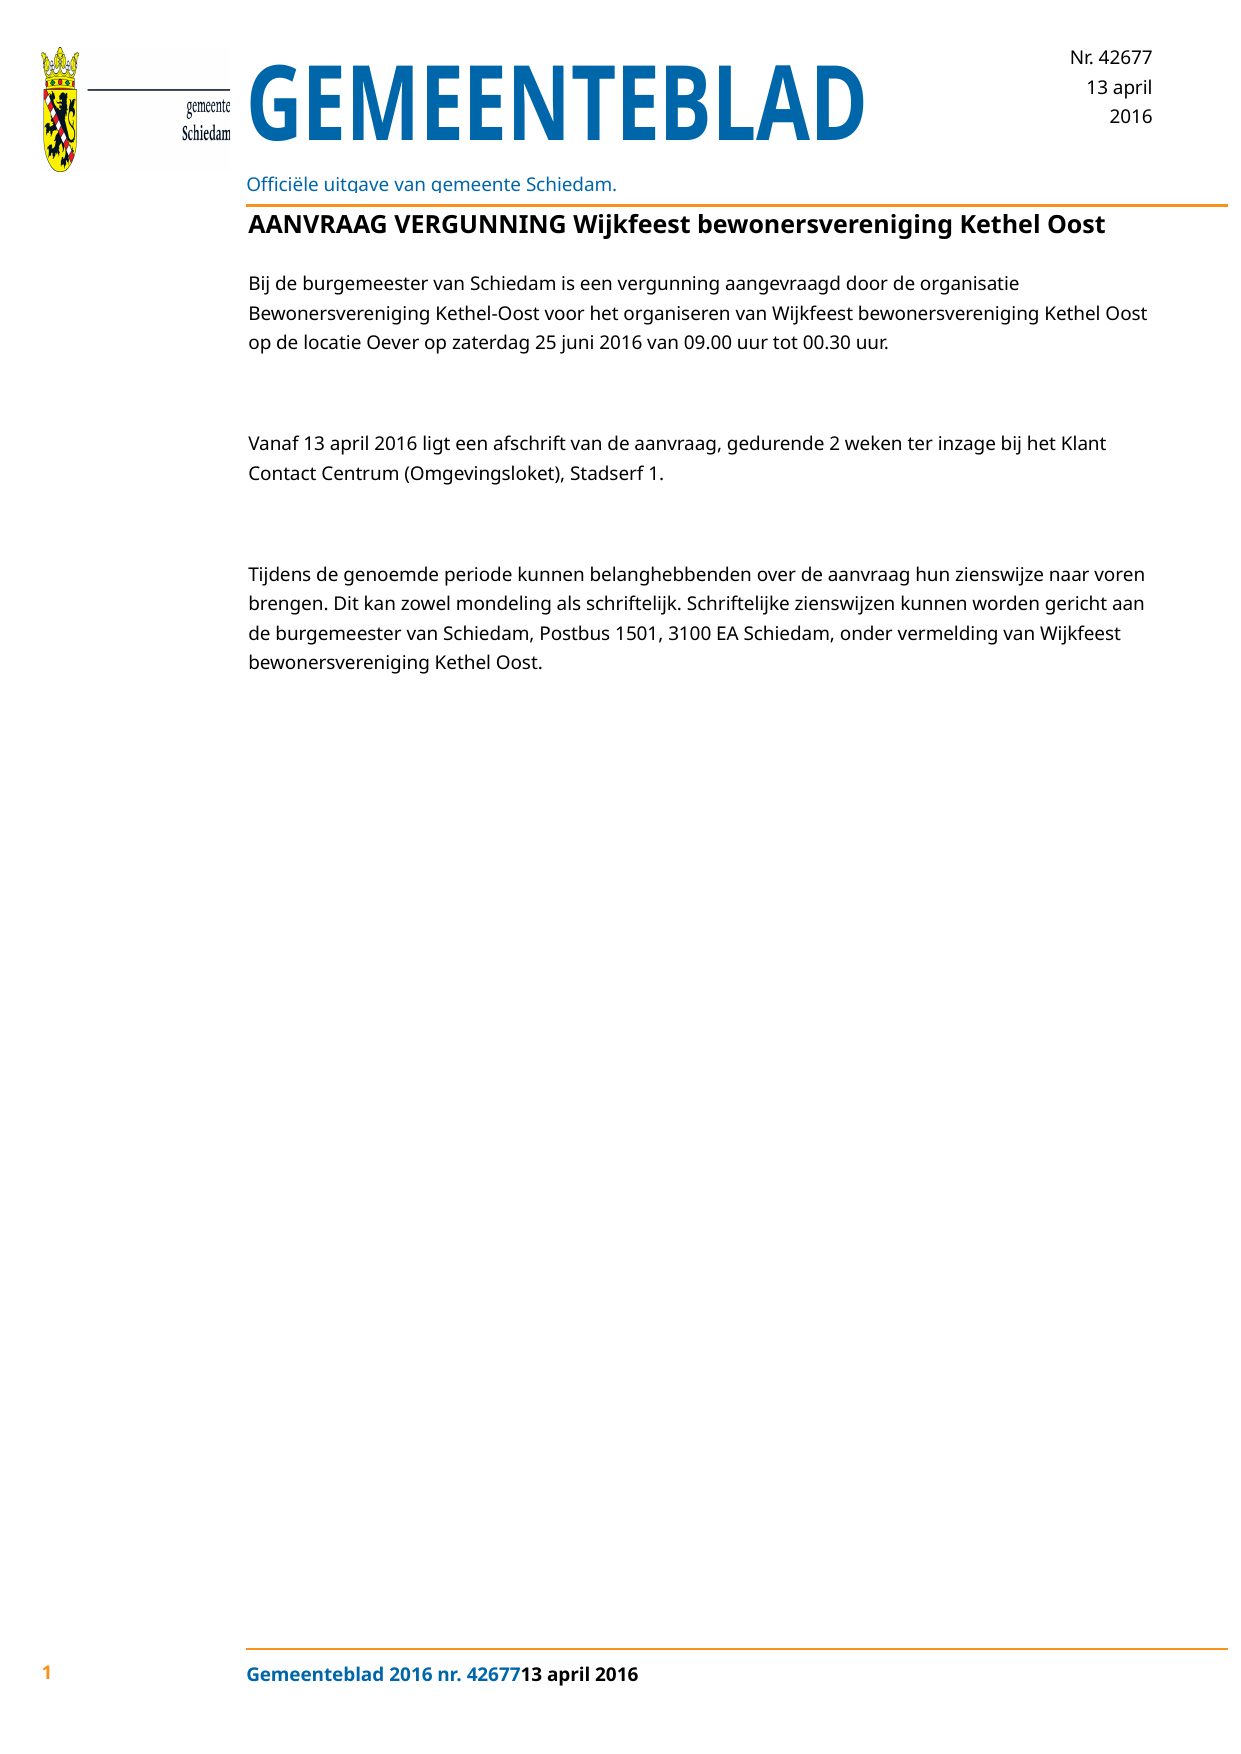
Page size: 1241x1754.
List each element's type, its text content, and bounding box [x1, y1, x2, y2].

text AANVRAAG VERGUNNING Wijkfeest bewonersvereniging Kethel Oost [248, 207, 1152, 241]
text Tijdens de genoemde periode kunnen belanghebbenden over de aanvraag hun zienswijze naar voren brengen. Dit kan zowel mondeling als schriftelijk. Schriftelijke zienswijzen kunnen worden gericht aan de burgemeester van Schiedam, Postbus 1501, 3100 EA Schiedam, onder vermelding van Wijkfeest bewonersvereniging Kethel Oost. [248, 561, 1152, 675]
picture [41, 47, 231, 172]
text Vanaf 13 april 2016 ligt een afschrift van de aanvraag, gedurende 2 weken ter inzage bij het Klant Contact Centrum (Omgevingsloket), Stadserf 1. [248, 430, 1152, 486]
text Bij de burgemeester van Schiedam is een vergunning aangevraagd door de organisatie Bewonersvereniging Kethel-Oost voor het organiseren van Wijkfeest bewonersvereniging Kethel Oost op de locatie Oever op zaterdag 25 juni 2016 van 09.00 uur tot 00.30 uur. [248, 270, 1152, 355]
